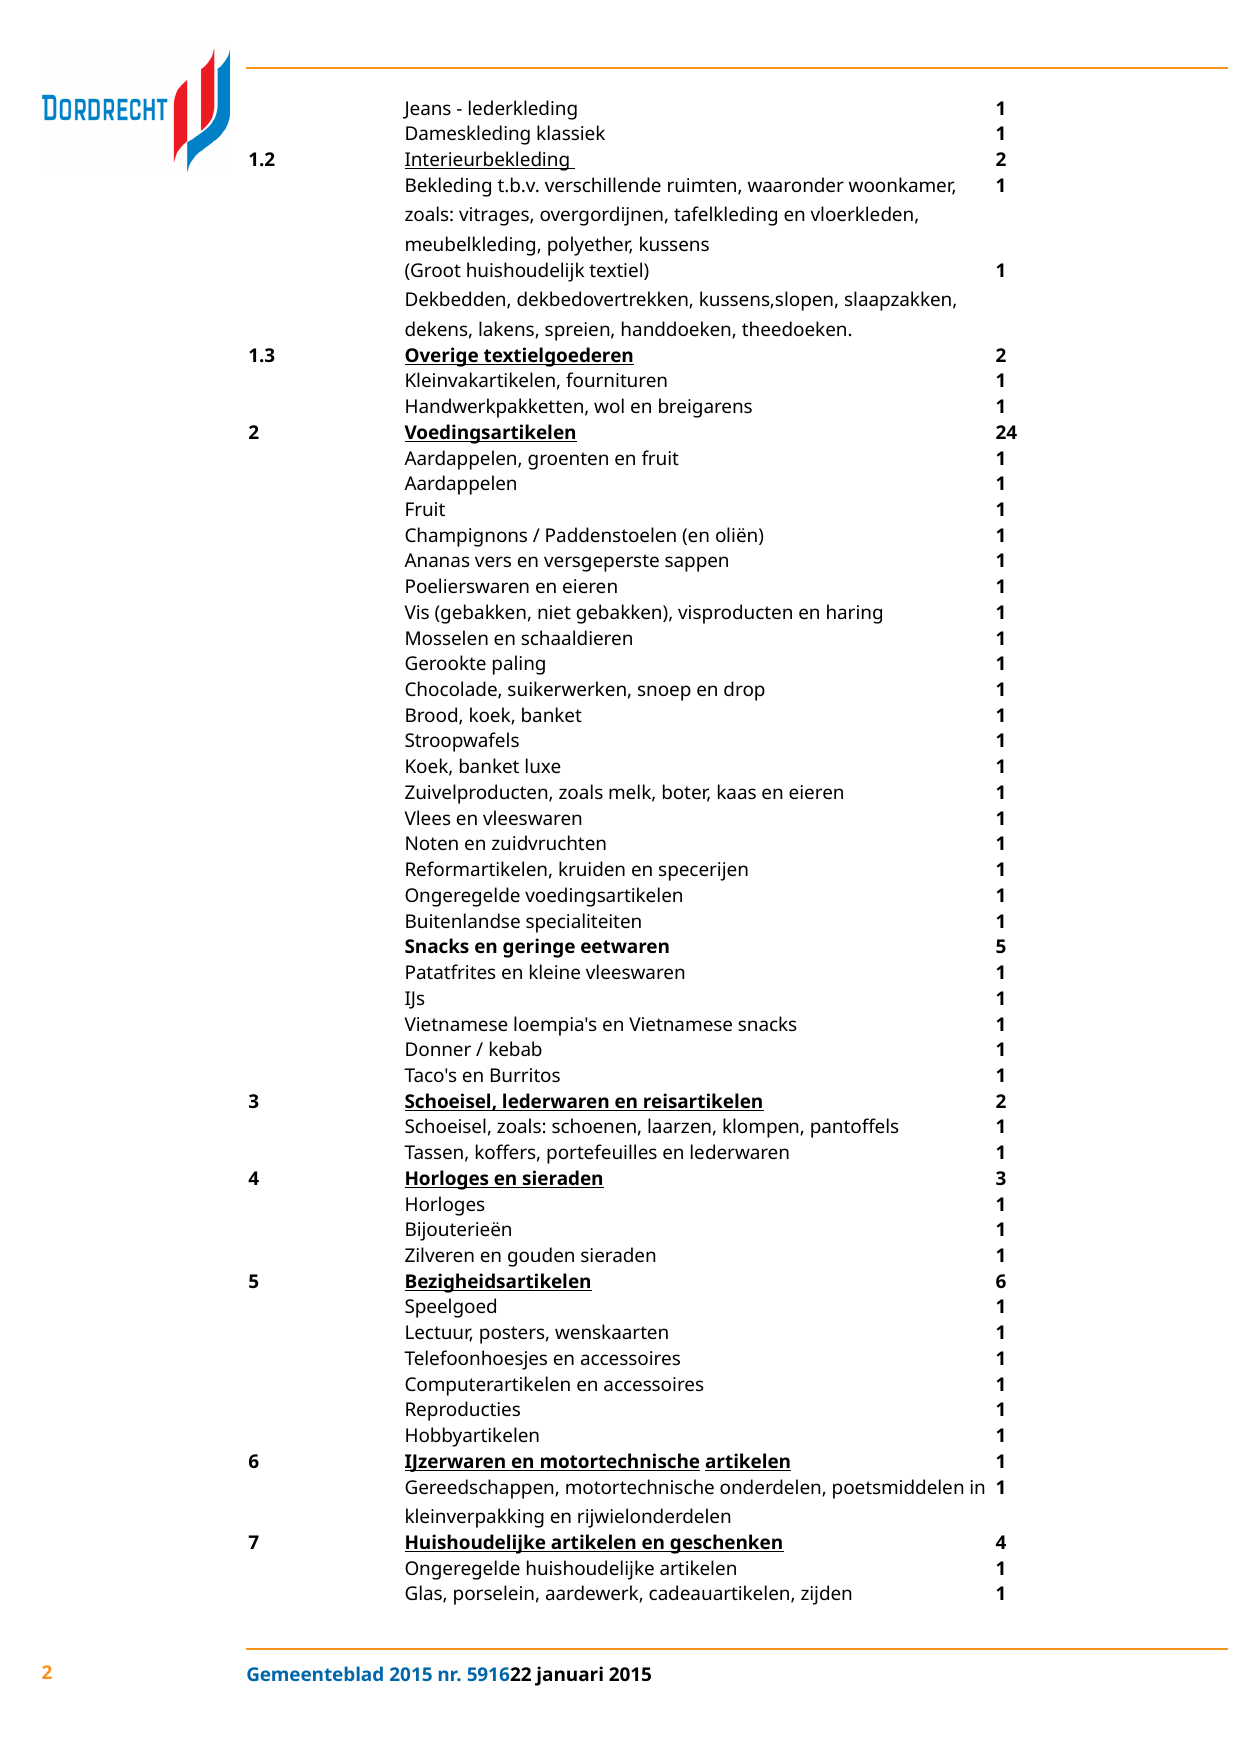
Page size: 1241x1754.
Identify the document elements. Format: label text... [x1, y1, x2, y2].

table_cell 1 [995, 1555, 1152, 1581]
table_cell [248, 1011, 404, 1036]
table_cell [248, 1474, 404, 1529]
table_cell 3 [248, 1088, 404, 1114]
table_cell [248, 985, 404, 1011]
table_cell [248, 599, 404, 625]
table_cell Champignons / Paddenstoelen (en oliën) [404, 522, 995, 548]
table_cell 24 [995, 419, 1152, 445]
table_cell 2 [995, 146, 1152, 172]
table_cell 2 [995, 342, 1152, 367]
table_cell [248, 368, 404, 393]
table_cell Gereedschappen, motortechnische onderdelen, poetsmiddelen in kleinverpakking en rijwielonderdelen [404, 1474, 995, 1529]
table_cell Vlees en vleeswaren [404, 805, 995, 831]
table_cell [248, 1191, 404, 1217]
table_cell [248, 805, 404, 831]
table_cell [248, 522, 404, 548]
table_cell [248, 1217, 404, 1242]
table_cell 1 [995, 445, 1152, 470]
table_cell 1 [995, 856, 1152, 882]
table_cell 2 [995, 1088, 1152, 1114]
picture [41, 47, 231, 172]
table_cell 1 [995, 121, 1152, 146]
table_cell 1 [995, 1423, 1152, 1448]
table_cell Schoeisel, lederwaren en reisartikelen [404, 1088, 995, 1114]
table_cell [248, 1062, 404, 1088]
table_cell Fruit [404, 496, 995, 522]
table_cell Mosselen en schaaldieren [404, 625, 995, 651]
table_cell Ananas vers en versgeperste sappen [404, 548, 995, 573]
table_cell Jeans - lederkleding [404, 95, 995, 121]
table_cell 1 [995, 702, 1152, 728]
table_cell [248, 121, 404, 146]
table_cell 1 [995, 1036, 1152, 1062]
table_cell [248, 831, 404, 856]
table_cell [248, 1423, 404, 1448]
table_cell 1 [995, 1320, 1152, 1345]
table_cell [248, 548, 404, 573]
table_cell Ongeregelde huishoudelijke artikelen [404, 1555, 995, 1581]
table_cell Handwerkpakketten, wol en breigarens [404, 393, 995, 419]
table_cell Gerookte paling [404, 651, 995, 676]
table_cell [248, 754, 404, 779]
table_cell Reproducties [404, 1397, 995, 1422]
table_cell 1.2 [248, 146, 404, 172]
table_cell Telefoonhoesjes en accessoires [404, 1345, 995, 1371]
table_cell 1 [995, 676, 1152, 702]
table_cell Noten en zuidvruchten [404, 831, 995, 856]
table_cell 1 [995, 522, 1152, 548]
table_cell Patatfrites en kleine vleeswaren [404, 959, 995, 985]
table_cell Vietnamese loempia's en Vietnamese snacks [404, 1011, 995, 1036]
table_cell Dameskleding klassiek [404, 121, 995, 146]
table_cell 1 [995, 1345, 1152, 1371]
table_cell Reformartikelen, kruiden en specerijen [404, 856, 995, 882]
table_cell 1 [995, 728, 1152, 753]
table_cell Bezigheidsartikelen [404, 1268, 995, 1294]
table_cell Donner / kebab [404, 1036, 995, 1062]
table_cell Bijouterieën [404, 1217, 995, 1242]
table_cell 1 [995, 1139, 1152, 1165]
table_cell Brood, koek, banket [404, 702, 995, 728]
table_cell [248, 496, 404, 522]
table_cell [248, 470, 404, 496]
table_cell Tassen, koffers, portefeuilles en lederwaren [404, 1139, 995, 1165]
table_cell [248, 172, 404, 257]
table_cell (Groot huishoudelijk textiel) Dekbedden, dekbedovertrekken, kussens,slopen, slaapzakken, dekens, lakens, spreien, handdoeken, theedoeken. [404, 257, 995, 342]
table_cell 1 [995, 754, 1152, 779]
table_cell [248, 95, 404, 121]
table_cell 6 [995, 1268, 1152, 1294]
table_cell 1 [995, 1191, 1152, 1217]
table_cell 1 [995, 882, 1152, 908]
table_cell Zuivelproducten, zoals melk, boter, kaas en eieren [404, 779, 995, 805]
table_cell 1 [995, 779, 1152, 805]
table_cell 1 [995, 368, 1152, 393]
table_cell Chocolade, suikerwerken, snoep en drop [404, 676, 995, 702]
table_cell 1 [995, 257, 1152, 342]
table_cell [248, 1139, 404, 1165]
table_cell 4 [995, 1529, 1152, 1555]
table_cell 1 [995, 1242, 1152, 1268]
table_cell 1 [995, 470, 1152, 496]
table_cell 6 [248, 1448, 404, 1474]
table_cell 1 [995, 496, 1152, 522]
table_cell [248, 728, 404, 753]
table_cell [248, 257, 404, 342]
table_cell [248, 393, 404, 419]
table_cell [248, 573, 404, 599]
table_cell 1 [995, 1371, 1152, 1397]
table_cell Computerartikelen en accessoires [404, 1371, 995, 1397]
table_cell Horloges en sieraden [404, 1165, 995, 1191]
table_cell [248, 882, 404, 908]
table_cell 1 [995, 1217, 1152, 1242]
table_cell 1 [995, 831, 1152, 856]
table_cell Koek, banket luxe [404, 754, 995, 779]
table_cell 1 [995, 95, 1152, 121]
table_cell [248, 676, 404, 702]
table_cell 1 [995, 959, 1152, 985]
table_cell 2 [248, 419, 404, 445]
table_cell 1 [995, 805, 1152, 831]
table_cell 1 [995, 625, 1152, 651]
table_cell 3 [995, 1165, 1152, 1191]
table_cell Poelierswaren en eieren [404, 573, 995, 599]
table_cell Schoeisel, zoals: schoenen, laarzen, klompen, pantoffels [404, 1114, 995, 1139]
table_cell 1 [995, 548, 1152, 573]
table_cell Buitenlandse specialiteiten [404, 908, 995, 933]
table_cell [248, 1320, 404, 1345]
table_cell [248, 702, 404, 728]
table_cell Voedingsartikelen [404, 419, 995, 445]
table_cell 1 [995, 573, 1152, 599]
table_cell Bekleding t.b.v. verschillende ruimten, waaronder woonkamer, zoals: vitrages, overgordijnen, tafelkleding en vloerkleden, meubelkleding, polyether, kussens [404, 172, 995, 257]
table_cell 1 [995, 172, 1152, 257]
table_cell [248, 1114, 404, 1139]
table_cell [248, 779, 404, 805]
table_cell 1 [995, 1581, 1152, 1606]
table_cell Kleinvakartikelen, fournituren [404, 368, 995, 393]
table_cell 1.3 [248, 342, 404, 367]
table_cell [248, 959, 404, 985]
table_cell 1 [995, 908, 1152, 933]
table_cell 5 [995, 934, 1152, 959]
table_cell 1 [995, 1397, 1152, 1422]
table_cell 1 [995, 599, 1152, 625]
table_cell Zilveren en gouden sieraden [404, 1242, 995, 1268]
table_cell [248, 1581, 404, 1606]
table_cell Aardappelen, groenten en fruit [404, 445, 995, 470]
table_cell Hobbyartikelen [404, 1423, 995, 1448]
table_cell 1 [995, 651, 1152, 676]
table_cell Huishoudelijke artikelen en geschenken [404, 1529, 995, 1555]
table_cell 1 [995, 1114, 1152, 1139]
table_cell 1 [995, 1448, 1152, 1474]
table_cell Ongeregelde voedingsartikelen [404, 882, 995, 908]
table_cell [248, 1397, 404, 1422]
table_cell Snacks en geringe eetwaren [404, 934, 995, 959]
table_cell Vis (gebakken, niet gebakken), visproducten en haring [404, 599, 995, 625]
table_cell Taco's en Burritos [404, 1062, 995, 1088]
table_cell Glas, porselein, aardewerk, cadeauartikelen, zijden [404, 1581, 995, 1606]
table_cell [248, 651, 404, 676]
table_cell [248, 1294, 404, 1319]
table_cell [248, 1345, 404, 1371]
table_cell [248, 908, 404, 933]
table_cell 5 [248, 1268, 404, 1294]
table_cell IJs [404, 985, 995, 1011]
table_cell 1 [995, 1011, 1152, 1036]
table_cell 1 [995, 1062, 1152, 1088]
table_cell [248, 856, 404, 882]
table_cell [248, 625, 404, 651]
table_cell [248, 1555, 404, 1581]
table_cell 4 [248, 1165, 404, 1191]
table_cell [248, 1242, 404, 1268]
table_cell Lectuur, posters, wenskaarten [404, 1320, 995, 1345]
table_cell [248, 445, 404, 470]
table_cell IJzerwaren en motortechnische artikelen [404, 1448, 995, 1474]
table_cell Horloges [404, 1191, 995, 1217]
table_cell Interieurbekleding [404, 146, 995, 172]
table_cell 1 [995, 985, 1152, 1011]
table_cell 1 [995, 1294, 1152, 1319]
table_cell 1 [995, 1474, 1152, 1529]
table_cell [248, 1036, 404, 1062]
table_cell 7 [248, 1529, 404, 1555]
table_cell Aardappelen [404, 470, 995, 496]
table_cell Overige textielgoederen [404, 342, 995, 367]
table_cell [248, 1371, 404, 1397]
table_cell [248, 934, 404, 959]
table_cell Stroopwafels [404, 728, 995, 753]
table_cell Speelgoed [404, 1294, 995, 1319]
table_cell 1 [995, 393, 1152, 419]
